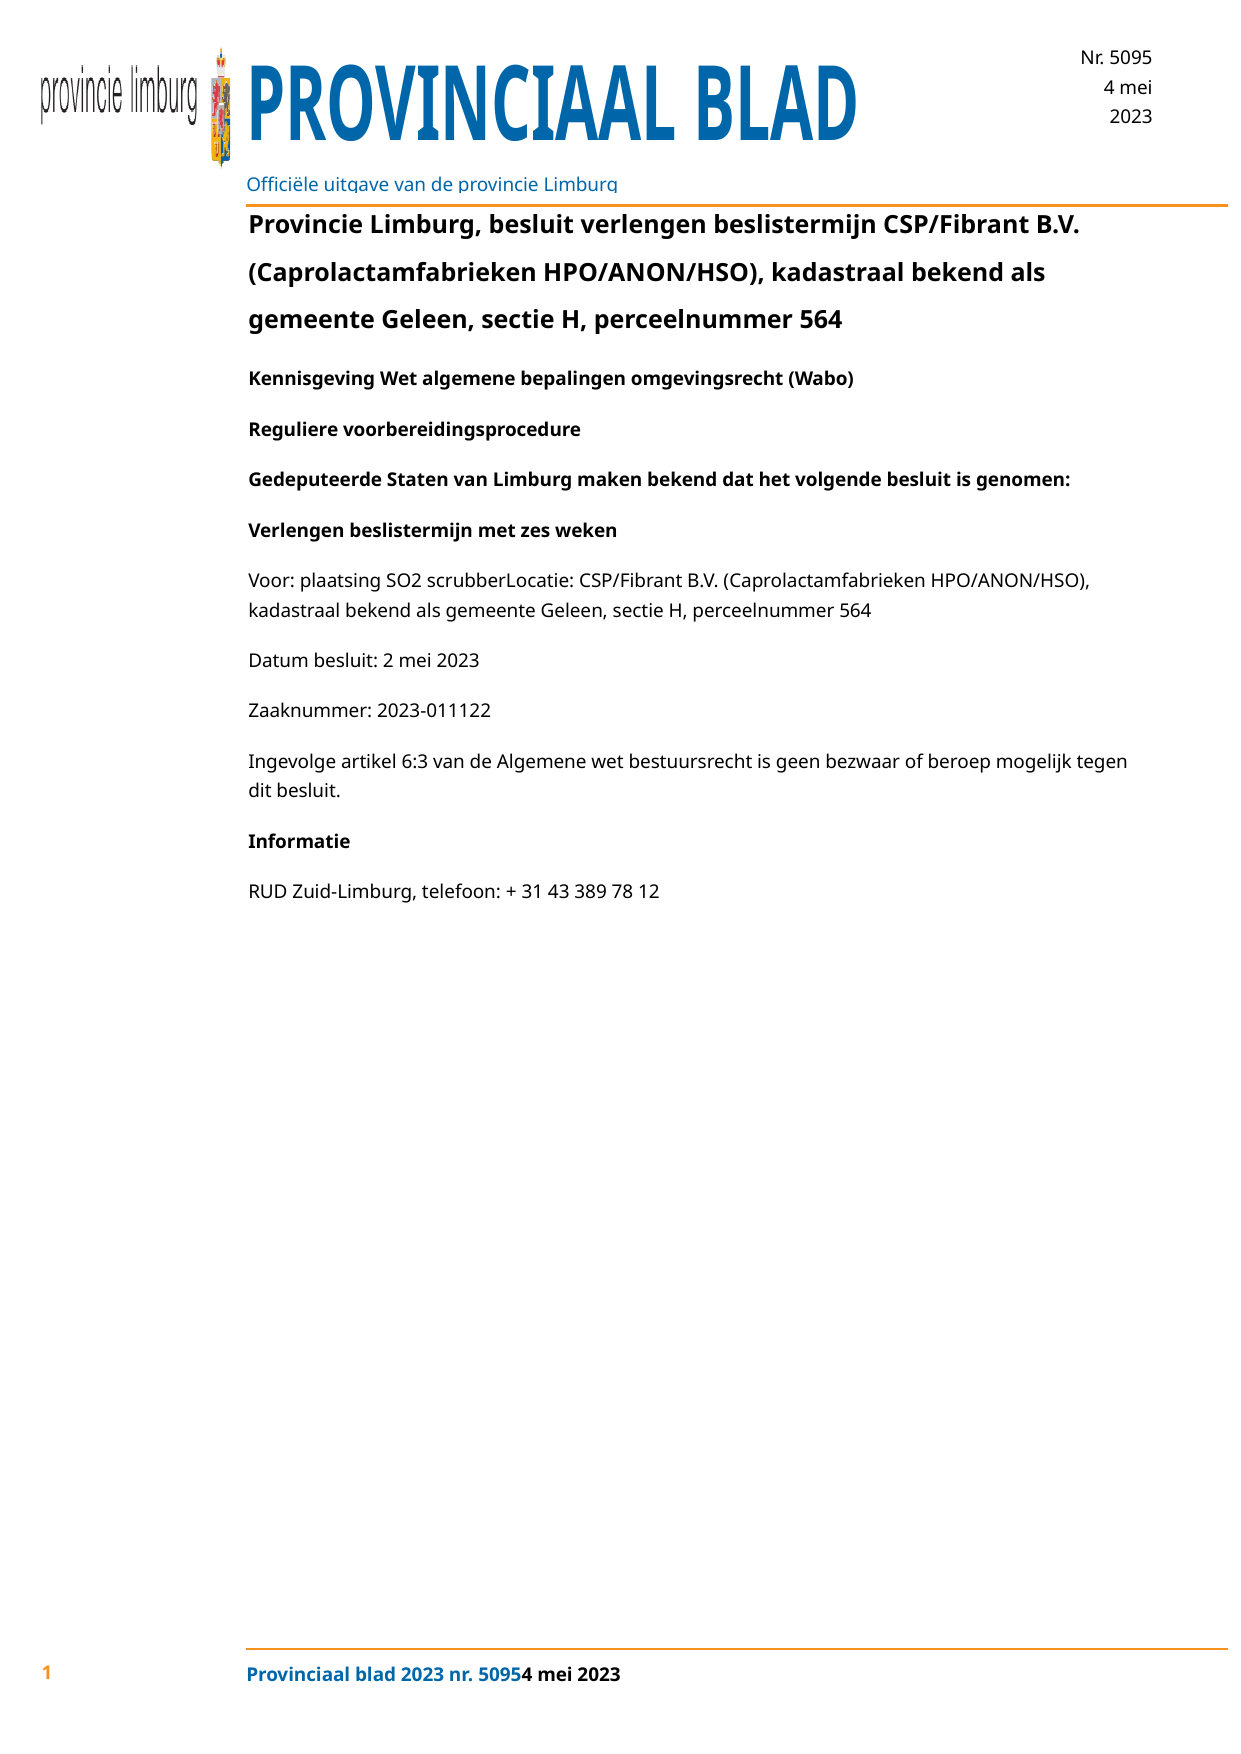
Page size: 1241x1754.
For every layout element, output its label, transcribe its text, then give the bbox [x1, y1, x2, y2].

text Datum besluit: 2 mei 2023 [248, 647, 1152, 673]
text RUD Zuid-Limburg, telefoon: + 31 43 389 78 12 [248, 878, 1152, 904]
text Ingevolge artikel 6:3 van de Algemene wet bestuursrecht is geen bezwaar of beroep mogelijk tegen dit besluit. [248, 748, 1152, 803]
text Informatie [248, 828, 1152, 854]
text Verlengen beslistermijn met zes weken [248, 517, 1152, 542]
text Zaaknummer: 2023-011122 [248, 698, 1152, 723]
picture [41, 47, 231, 172]
text Voor: plaatsing SO2 scrubberLocatie: CSP/Fibrant B.V. (Caprolactamfabrieken HPO/ANON/HSO), kadastraal bekend als gemeente Geleen, sectie H, perceelnummer 564 [248, 567, 1152, 622]
text Gedeputeerde Staten van Limburg maken bekend dat het volgende besluit is genomen: [248, 466, 1152, 492]
text Kennisgeving Wet algemene bepalingen omgevingsrecht (Wabo) [248, 366, 1152, 391]
text Reguliere voorbereidingsprocedure [248, 416, 1152, 442]
text Provincie Limburg, besluit verlengen beslistermijn CSP/Fibrant B.V. (Caprolactamfabrieken HPO/ANON/HSO), kadastraal bekend als gemeente Geleen, sectie H, perceelnummer 564 [248, 207, 1152, 336]
